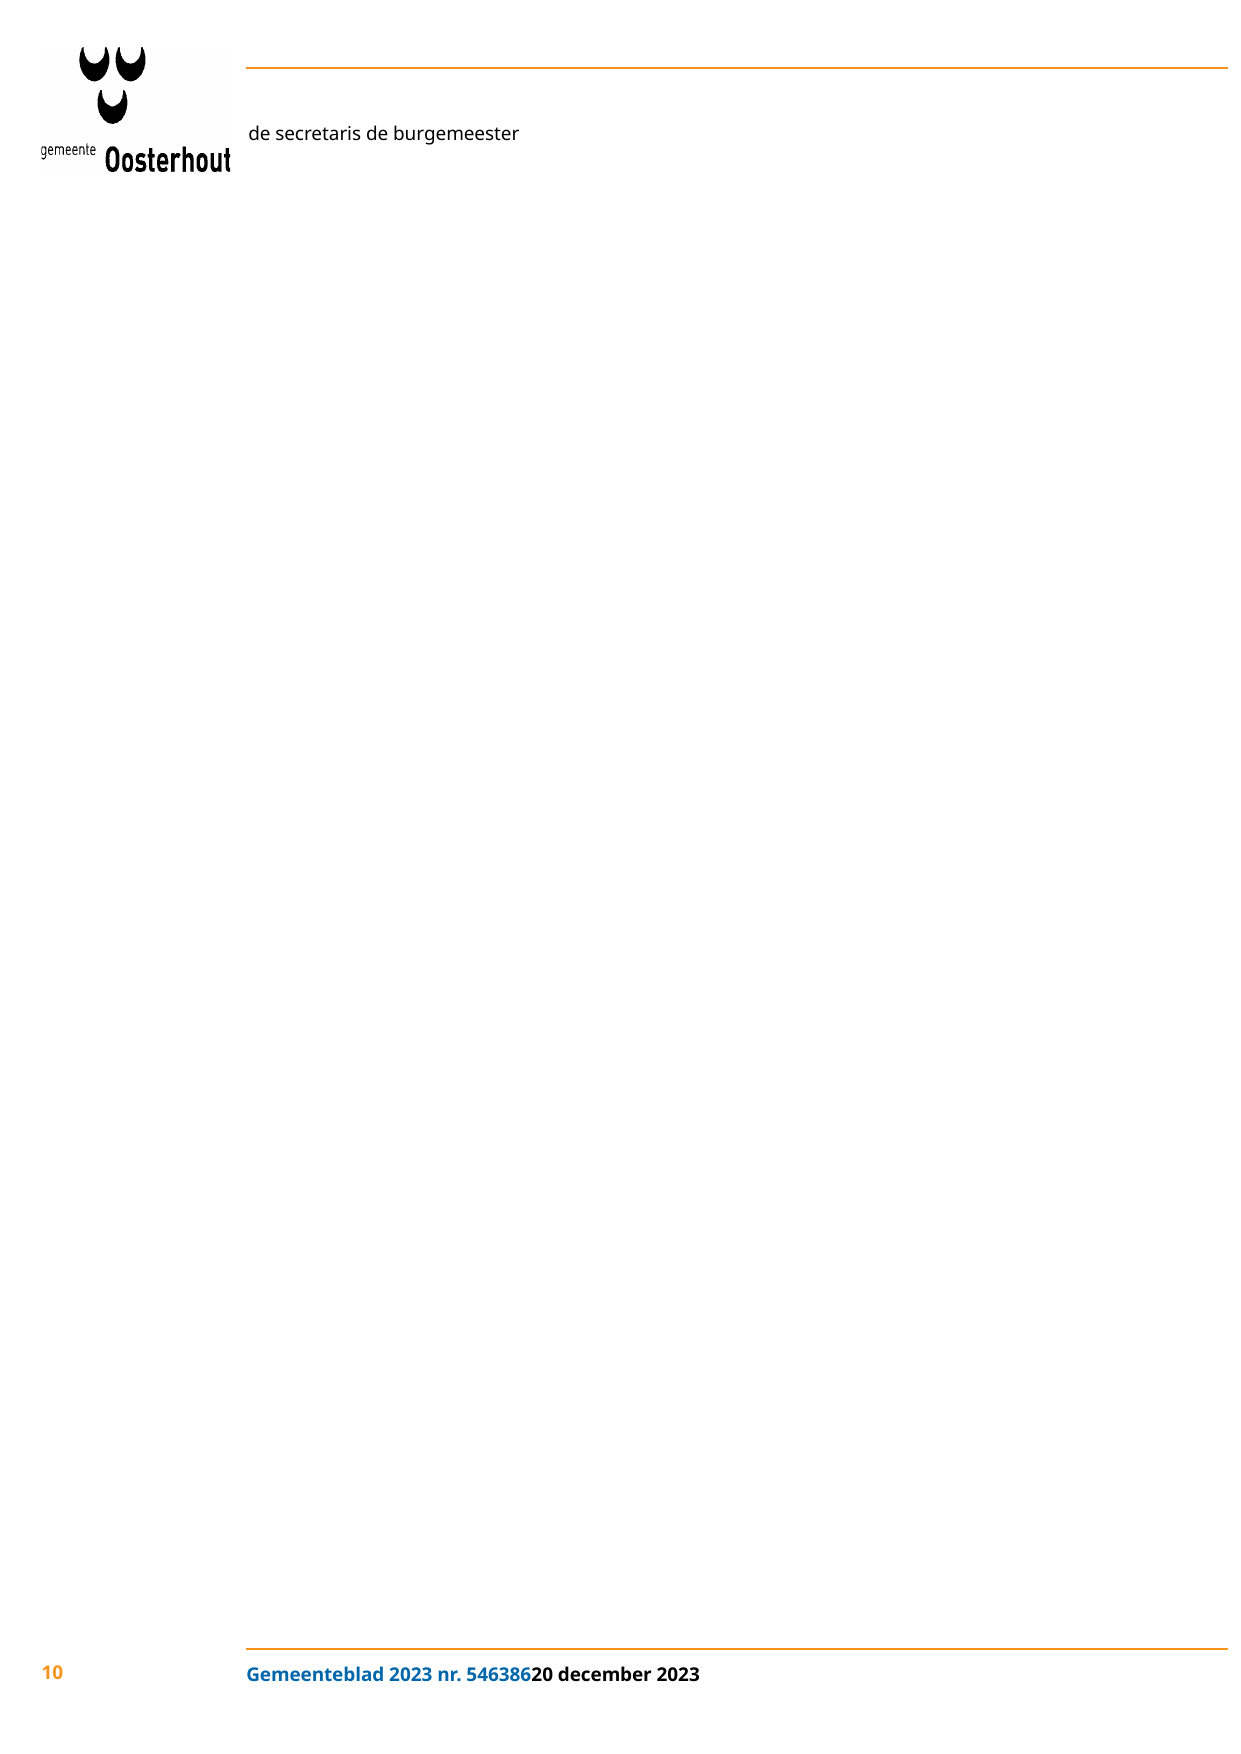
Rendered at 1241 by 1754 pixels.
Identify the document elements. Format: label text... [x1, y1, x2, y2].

text de secretaris de burgemeester [248, 121, 1152, 146]
picture [41, 47, 231, 172]
